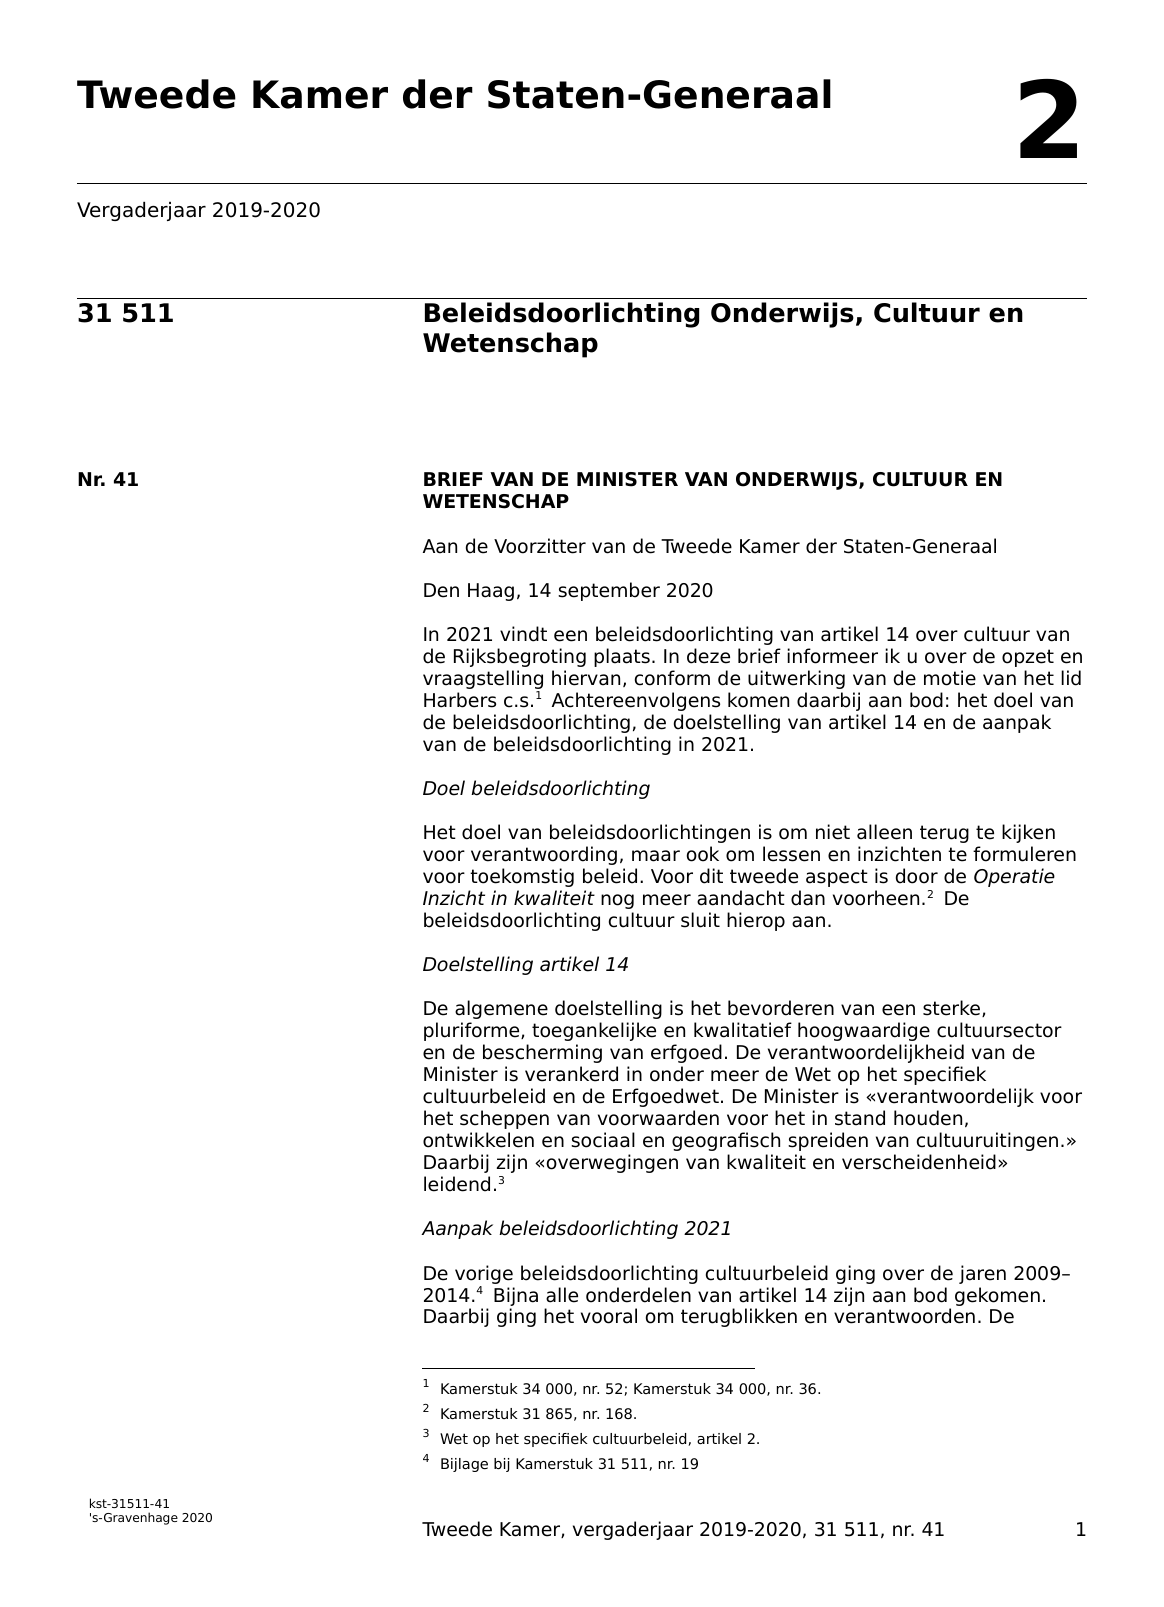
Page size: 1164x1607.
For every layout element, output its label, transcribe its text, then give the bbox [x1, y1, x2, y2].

table_header Tweede Kamer der Staten-Generaal [77, 59, 886, 183]
table_header 2 [886, 59, 1087, 183]
text Aan de Voorzitter van de Tweede Kamer der Staten-Generaal [422, 536, 1087, 557]
text kst-31511-41 [88, 1497, 323, 1511]
subtitle 31 511 Beleidsdoorlichting Onderwijs, Cultuur en Wetenschap [77, 299, 1087, 358]
text Kamerstuk 31 865, nr. 168. [422, 1402, 1087, 1424]
text In 2021 vindt een beleidsdoorlichting van artikel 14 over cultuur van de Rijksbegroting plaats. In deze brief informeer ik u over de opzet en vraagstelling hiervan, conform de uitwerking van de motie van het lid Harbers c.s. Achtereenvolgens komen daarbij aan bod: het doel van de beleidsdoorlichting, de doelstelling van artikel 14 en de aanpak van de beleidsdoorlichting in 2021. [422, 624, 1087, 756]
subtitle Doelstelling artikel 14 [422, 954, 1087, 976]
text De algemene doelstelling is het bevorderen van een sterke, pluriforme, toegankelijke en kwalitatief hoogwaardige cultuursector en de bescherming van erfgoed. De verantwoordelijkheid van de Minister is verankerd in onder meer de Wet op het specifiek cultuurbeleid en de Erfgoedwet. De Minister is «verantwoordelijk voor het scheppen van voorwaarden voor het in stand houden, ontwikkelen en sociaal en geografisch spreiden van cultuuruitingen.» Daarbij zijn «overwegingen van kwaliteit en verscheidenheid» leidend. [422, 998, 1087, 1196]
subtitle Doel beleidsdoorlichting [422, 778, 1087, 800]
text Bijlage bij Kamerstuk 31 511, nr. 19 [422, 1452, 1087, 1474]
text 's-Gravenhage 2020 [88, 1511, 323, 1525]
subtitle Aanpak beleidsdoorlichting 2021 [422, 1218, 1087, 1240]
text Den Haag, 14 september 2020 [422, 580, 1087, 602]
text Wet op het specifiek cultuurbeleid, artikel 2. [422, 1427, 1087, 1449]
subtitle Nr. 41 BRIEF VAN DE MINISTER VAN ONDERWIJS, CULTUUR EN WETENSCHAP [77, 469, 1087, 513]
text De vorige beleidsdoorlichting cultuurbeleid ging over de jaren 2009–2014. Bijna alle onderdelen van artikel 14 zijn aan bod gekomen. Daarbij ging het vooral om terugblikken en verantwoorden. De [422, 1262, 1087, 1328]
table_cell Vergaderjaar 2019-2020 [77, 184, 1087, 298]
text Het doel van beleidsdoorlichtingen is om niet alleen terug te kijken voor verantwoording, maar ook om lessen en inzichten te formuleren voor toekomstig beleid. Voor dit tweede aspect is door de Operatie Inzicht in kwaliteit nog meer aandacht dan voorheen. De beleidsdoorlichting cultuur sluit hierop aan. [422, 822, 1087, 932]
text Kamerstuk 34 000, nr. 52; Kamerstuk 34 000, nr. 36. [422, 1377, 1087, 1399]
